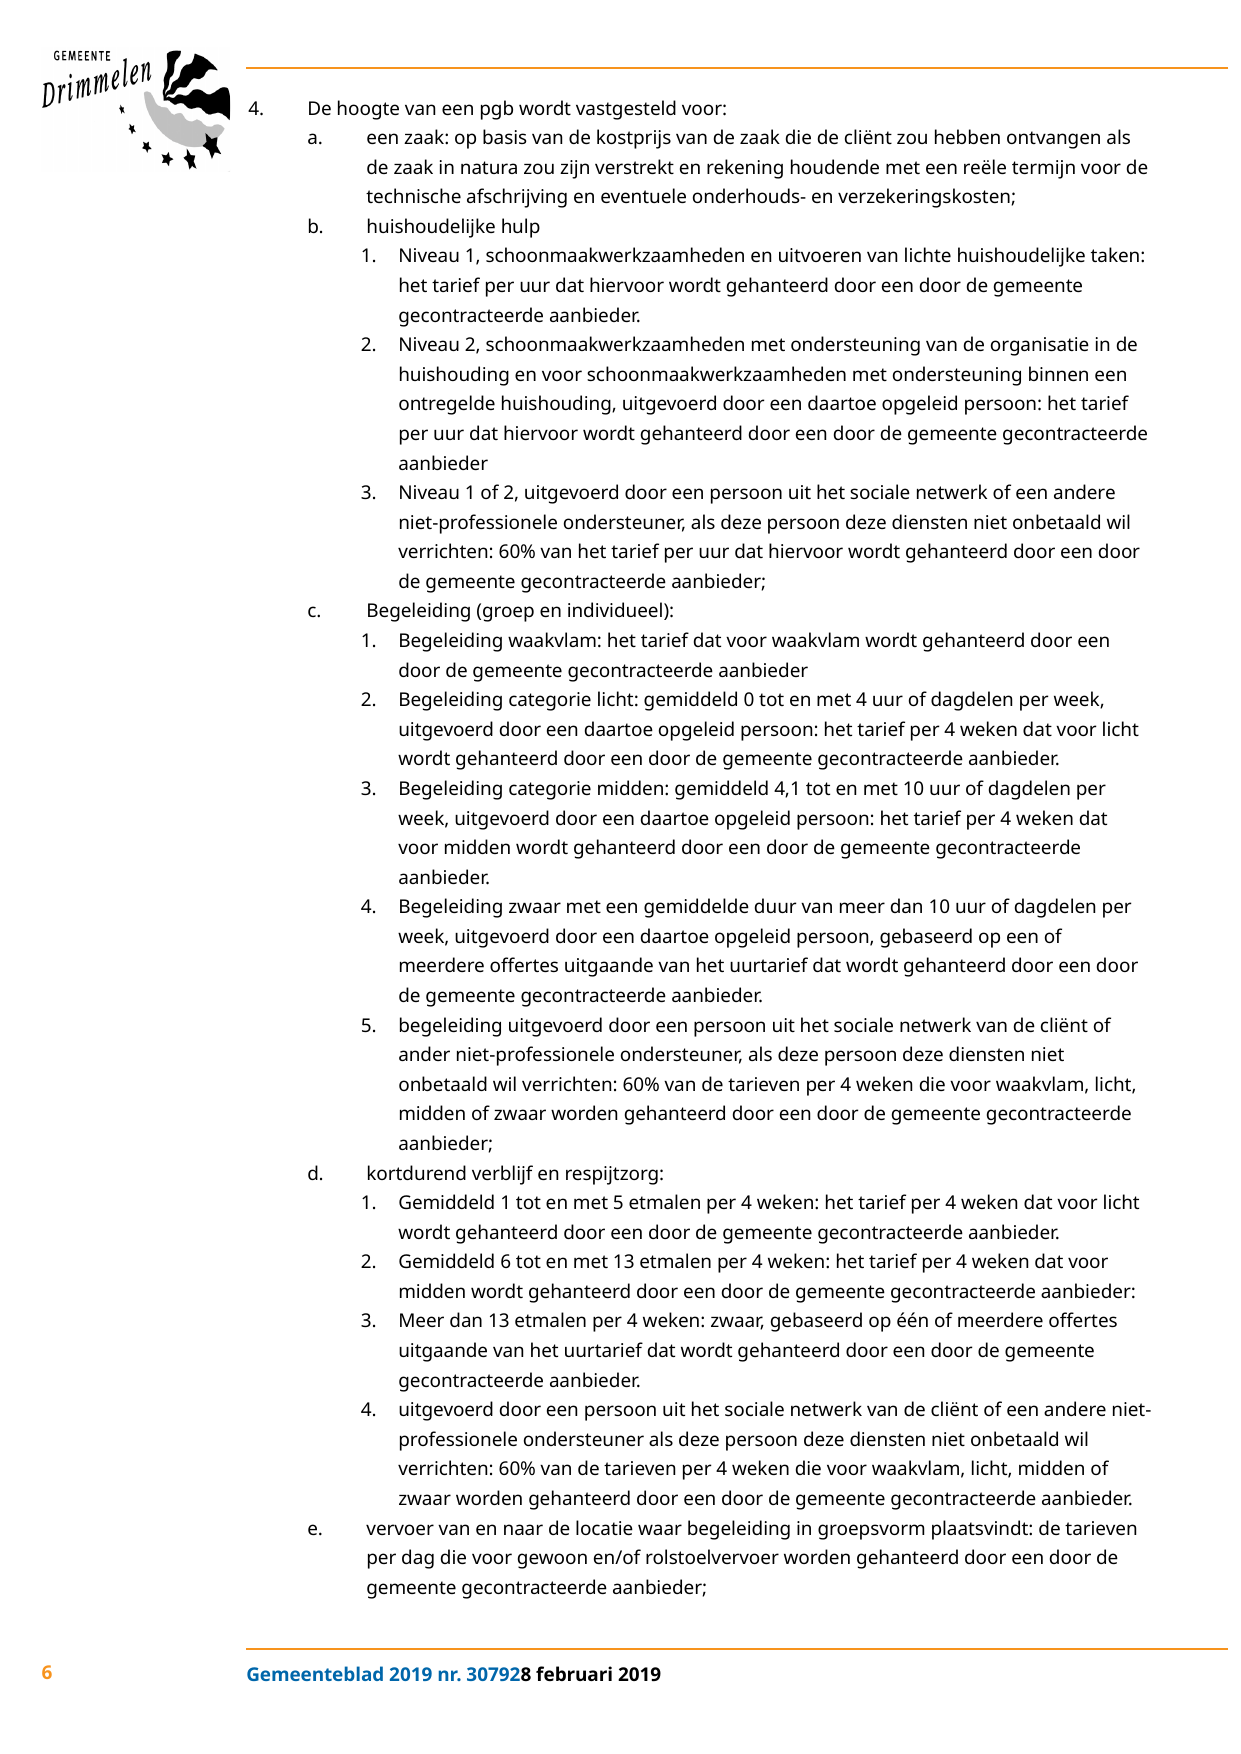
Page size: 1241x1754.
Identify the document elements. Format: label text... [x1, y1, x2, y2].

list Begeleiding categorie midden: gemiddeld 4,1 tot en met 10 uur of dagdelen per week, uitgevoerd door een daartoe opgeleid persoon: het tarief per 4 weken dat voor midden wordt gehanteerd door een door de gemeente gecontracteerde aanbieder. [361, 775, 1152, 890]
list Niveau 2, schoonmaakwerkzaamheden met ondersteuning van de organisatie in de huishouding en voor schoonmaakwerkzaamheden met ondersteuning binnen een ontregelde huishouding, uitgevoerd door een daartoe opgeleid persoon: het tarief per uur dat hiervoor wordt gehanteerd door een door de gemeente gecontracteerde aanbieder [361, 331, 1152, 476]
list Begeleiding (groep en individueel): [307, 598, 1152, 623]
list een zaak: op basis van de kostprijs van de zaak die de cliënt zou hebben ontvangen als de zaak in natura zou zijn verstrekt en rekening houdende met een reële termijn voor de technische afschrijving en eventuele onderhouds- en verzekeringskosten; [307, 124, 1152, 209]
list Begeleiding zwaar met een gemiddelde duur van meer dan 10 uur of dagdelen per week, uitgevoerd door een daartoe opgeleid persoon, gebaseerd op een of meerdere offertes uitgaande van het uurtarief dat wordt gehanteerd door een door de gemeente gecontracteerde aanbieder. [361, 893, 1152, 1008]
list kortdurend verblijf en respijtzorg: [307, 1160, 1152, 1186]
list Gemiddeld 6 tot en met 13 etmalen per 4 weken: het tarief per 4 weken dat voor midden wordt gehanteerd door een door de gemeente gecontracteerde aanbieder: [361, 1248, 1152, 1304]
list vervoer van en naar de locatie waar begeleiding in groepsvorm plaatsvindt: de tarieven per dag die voor gewoon en/of rolstoelvervoer worden gehanteerd door een door de gemeente gecontracteerde aanbieder; [307, 1515, 1152, 1600]
list Begeleiding waakvlam: het tarief dat voor waakvlam wordt gehanteerd door een door de gemeente gecontracteerde aanbieder [361, 627, 1152, 683]
list Begeleiding categorie licht: gemiddeld 0 tot en met 4 uur of dagdelen per week, uitgevoerd door een daartoe opgeleid persoon: het tarief per 4 weken dat voor licht wordt gehanteerd door een door de gemeente gecontracteerde aanbieder. [361, 686, 1152, 771]
list uitgevoerd door een persoon uit het sociale netwerk van de cliënt of een andere niet-professionele ondersteuner als deze persoon deze diensten niet onbetaald wil verrichten: 60% van de tarieven per 4 weken die voor waakvlam, licht, midden of zwaar worden gehanteerd door een door de gemeente gecontracteerde aanbieder. [361, 1396, 1152, 1511]
list begeleiding uitgevoerd door een persoon uit het sociale netwerk van de cliënt of ander niet-professionele ondersteuner, als deze persoon deze diensten niet onbetaald wil verrichten: 60% van de tarieven per 4 weken die voor waakvlam, licht, midden of zwaar worden gehanteerd door een door de gemeente gecontracteerde aanbieder; [361, 1012, 1152, 1156]
list Meer dan 13 etmalen per 4 weken: zwaar, gebaseerd op één of meerdere offertes uitgaande van het uurtarief dat wordt gehanteerd door een door de gemeente gecontracteerde aanbieder. [361, 1308, 1152, 1393]
list Gemiddeld 1 tot en met 5 etmalen per 4 weken: het tarief per 4 weken dat voor licht wordt gehanteerd door een door de gemeente gecontracteerde aanbieder. [361, 1189, 1152, 1245]
list Niveau 1 of 2, uitgevoerd door een persoon uit het sociale netwerk of een andere niet-professionele ondersteuner, als deze persoon deze diensten niet onbetaald wil verrichten: 60% van het tarief per uur dat hiervoor wordt gehanteerd door een door de gemeente gecontracteerde aanbieder; [361, 479, 1152, 594]
picture [41, 47, 231, 172]
list huishoudelijke hulp [307, 213, 1152, 239]
list De hoogte van een pgb wordt vastgesteld voor: [248, 95, 1152, 121]
list Niveau 1, schoonmaakwerkzaamheden en uitvoeren van lichte huishoudelijke taken: het tarief per uur dat hiervoor wordt gehanteerd door een door de gemeente gecontracteerde aanbieder. [361, 243, 1152, 328]
